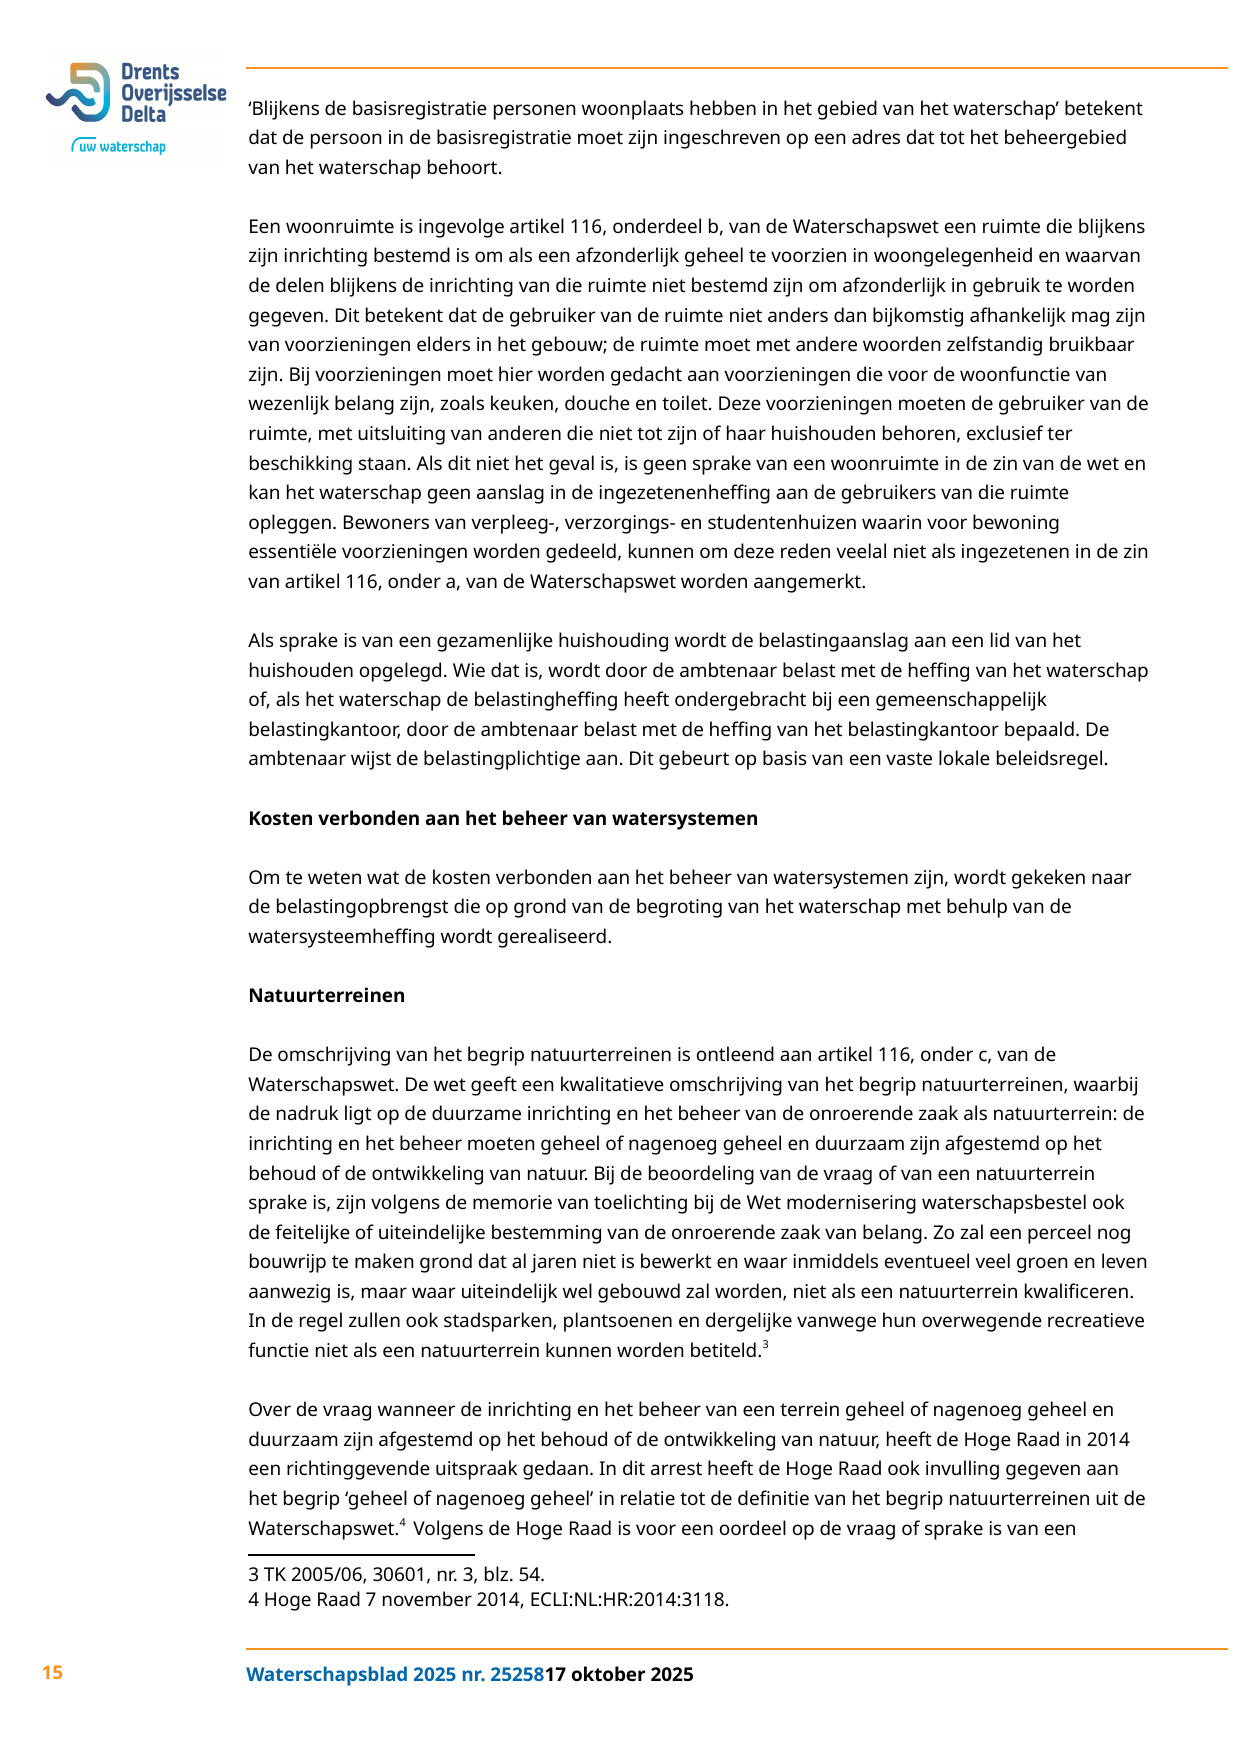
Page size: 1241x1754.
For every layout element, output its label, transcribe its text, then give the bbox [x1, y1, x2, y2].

text Over de vraag wanneer de inrichting en het beheer van een terrein geheel of nagenoeg geheel en duurzaam zijn afgestemd op het behoud of de ontwikkeling van natuur, heeft de Hoge Raad in 2014 een richtinggevende uitspraak gedaan. In dit arrest heeft de Hoge Raad ook invulling gegeven aan het begrip ‘geheel of nagenoeg geheel’ in relatie tot de definitie van het begrip natuurterreinen uit de Waterschapswet. Volgens de Hoge Raad is voor een oordeel op de vraag of sprake is van een [248, 1396, 1152, 1541]
text Om te weten wat de kosten verbonden aan het beheer van watersystemen zijn, wordt gekeken naar de belastingopbrengst die op grond van de begroting van het waterschap met behulp van de watersysteemheffing wordt gerealiseerd. [248, 864, 1152, 949]
text Als sprake is van een gezamenlijke huishouding wordt de belastingaanslag aan een lid van het huishouden opgelegd. Wie dat is, wordt door de ambtenaar belast met de heffing van het waterschap of, als het waterschap de belastingheffing heeft ondergebracht bij een gemeenschappelijk belastingkantoor, door de ambtenaar belast met de heffing van het belastingkantoor bepaald. De ambtenaar wijst de belastingplichtige aan. Dit gebeurt op basis van een vaste lokale beleidsregel. [248, 627, 1152, 771]
text De omschrijving van het begrip natuurterreinen is ontleend aan artikel 116, onder c, van de Waterschapswet. De wet geeft een kwalitatieve omschrijving van het begrip natuurterreinen, waarbij de nadruk ligt op de duurzame inrichting en het beheer van de onroerende zaak als natuurterrein: de inrichting en het beheer moeten geheel of nagenoeg geheel en duurzaam zijn afgestemd op het behoud of de ontwikkeling van natuur. Bij de beoordeling van de vraag of van een natuurterrein sprake is, zijn volgens de memorie van toelichting bij de Wet modernisering waterschapsbestel ook de feitelijke of uiteindelijke bestemming van de onroerende zaak van belang. Zo zal een perceel nog bouwrijp te maken grond dat al jaren niet is bewerkt en waar inmiddels eventueel veel groen en leven aanwezig is, maar waar uiteindelijk wel gebouwd zal worden, niet als een natuurterrein kwalificeren. In de regel zullen ook stadsparken, plantsoenen en dergelijke vanwege hun overwegende recreatieve functie niet als een natuurterrein kunnen worden betiteld. [248, 1041, 1152, 1363]
text Hoge Raad 7 november 2014, ECLI:NL:HR:2014:3118. [248, 1586, 1152, 1612]
text ‘Blijkens de basisregistratie personen woonplaats hebben in het gebied van het waterschap’ betekent dat de persoon in de basisregistratie moet zijn ingeschreven op een adres dat tot het beheergebied van het waterschap behoort. [248, 95, 1152, 180]
picture [41, 47, 231, 172]
text Een woonruimte is ingevolge artikel 116, onderdeel b, van de Waterschapswet een ruimte die blijkens zijn inrichting bestemd is om als een afzonderlijk geheel te voorzien in woongelegenheid en waarvan de delen blijkens de inrichting van die ruimte niet bestemd zijn om afzonderlijk in gebruik te worden gegeven. Dit betekent dat de gebruiker van de ruimte niet anders dan bijkomstig afhankelijk mag zijn van voorzieningen elders in het gebouw; de ruimte moet met andere woorden zelfstandig bruikbaar zijn. Bij voorzieningen moet hier worden gedacht aan voorzieningen die voor de woonfunctie van wezenlijk belang zijn, zoals keuken, douche en toilet. Deze voorzieningen moeten de gebruiker van de ruimte, met uitsluiting van anderen die niet tot zijn of haar huishouden behoren, exclusief ter beschikking staan. Als dit niet het geval is, is geen sprake van een woonruimte in de zin van de wet en kan het waterschap geen aanslag in de ingezetenenheffing aan de gebruikers van die ruimte opleggen. Bewoners van verpleeg-, verzorgings- en studentenhuizen waarin voor bewoning essentiële voorzieningen worden gedeeld, kunnen om deze reden veelal niet als ingezetenen in de zin van artikel 116, onder a, van de Waterschapswet worden aangemerkt. [248, 213, 1152, 594]
text Natuurterreinen [248, 982, 1152, 1008]
text Kosten verbonden aan het beheer van watersystemen [248, 805, 1152, 831]
text TK 2005/06, 30601, nr. 3, blz. 54. [248, 1561, 1152, 1586]
